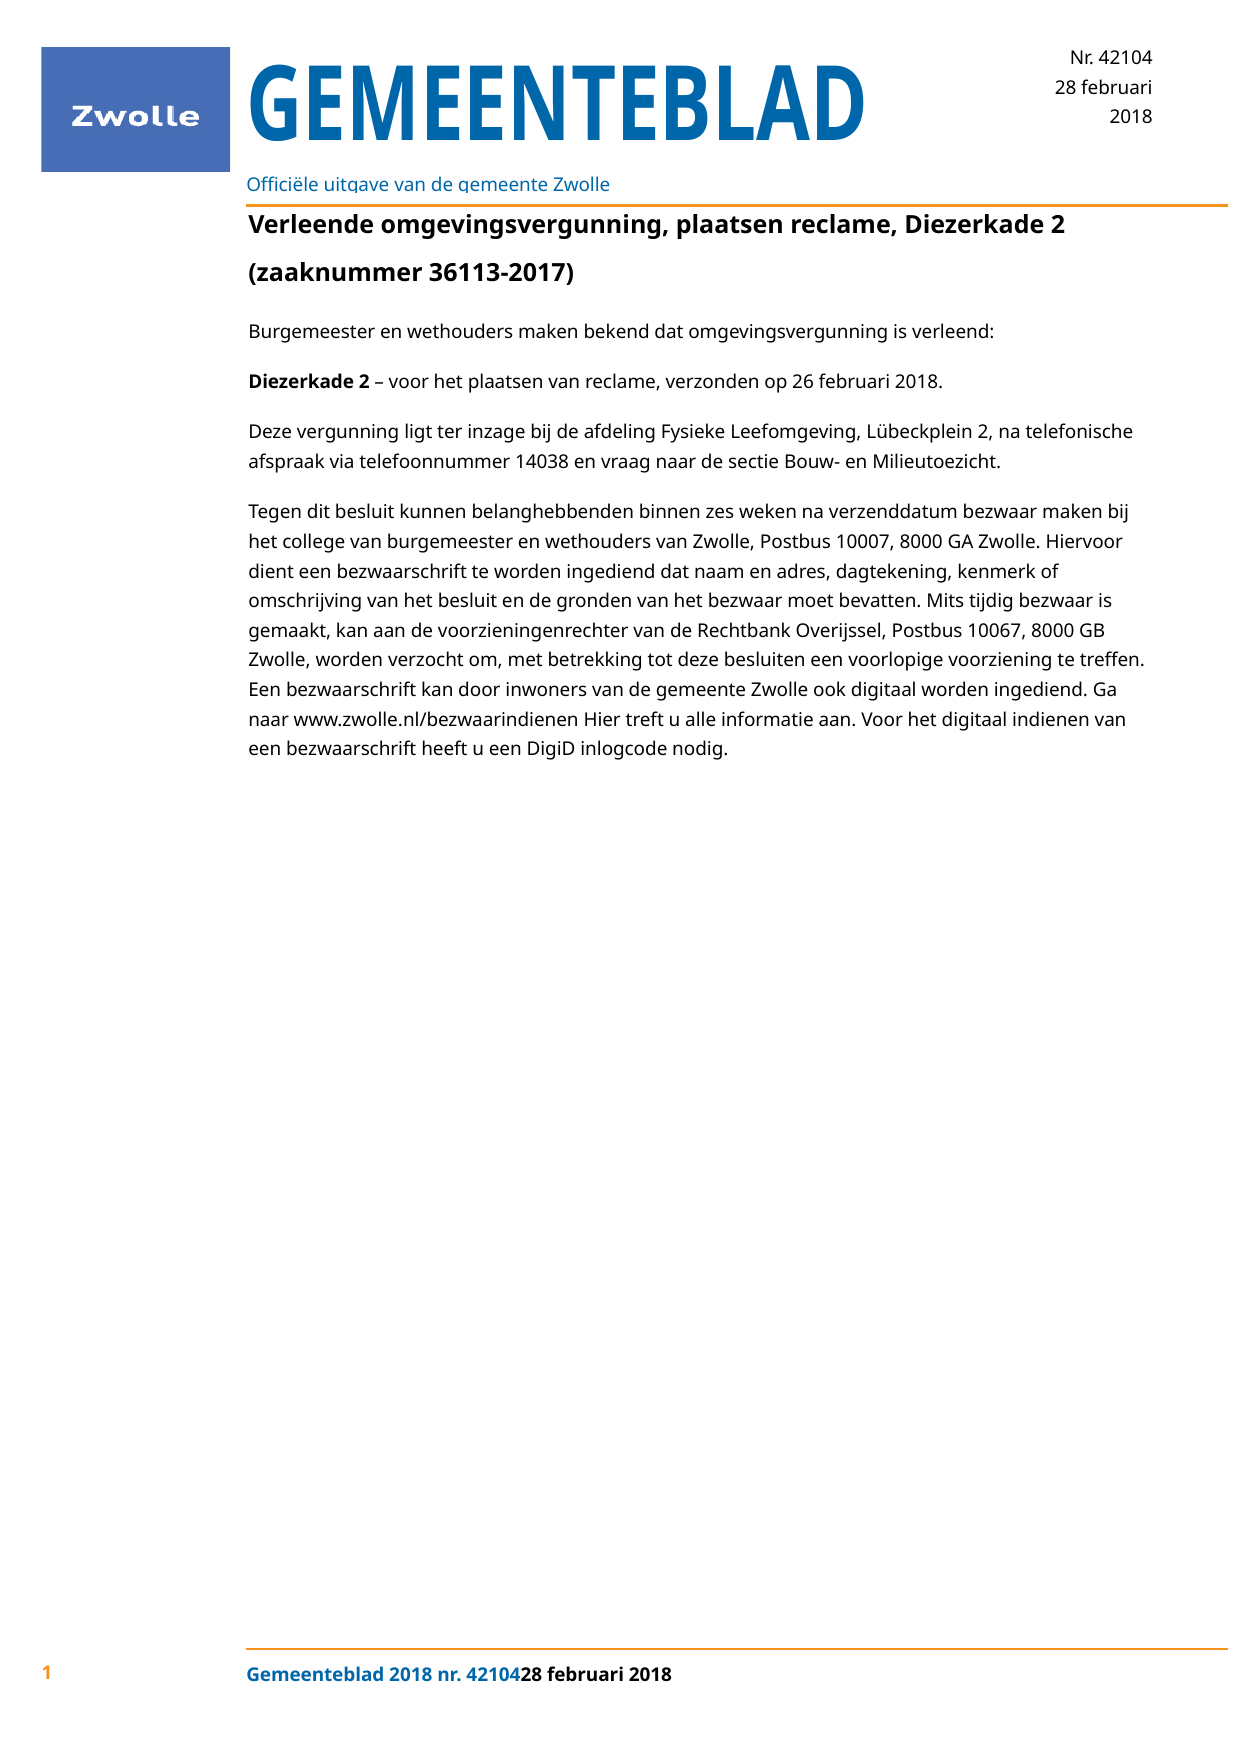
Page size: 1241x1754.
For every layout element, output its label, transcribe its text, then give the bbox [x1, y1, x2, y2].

text Diezerkade 2 – voor het plaatsen van reclame, verzonden op 26 februari 2018. [248, 368, 1152, 394]
text Burgemeester en wethouders maken bekend dat omgevingsvergunning is verleend: [248, 318, 1152, 344]
text Deze vergunning ligt ter inzage bij de afdeling Fysieke Leefomgeving, Lübeckplein 2, na telefonische afspraak via telefoonnummer 14038 en vraag naar de sectie Bouw- en Milieutoezicht. [248, 419, 1152, 474]
text Verleende omgevingsvergunning, plaatsen reclame, Diezerkade 2 (zaaknummer 36113-2017) [248, 207, 1152, 288]
text Tegen dit besluit kunnen belanghebbenden binnen zes weken na verzenddatum bezwaar maken bij het college van burgemeester en wethouders van Zwolle, Postbus 10007, 8000 GA Zwolle. Hiervoor dient een bezwaarschrift te worden ingediend dat naam en adres, dagtekening, kenmerk of omschrijving van het besluit en de gronden van het bezwaar moet bevatten. Mits tijdig bezwaar is gemaakt, kan aan de voorzieningenrechter van de Rechtbank Overijssel, Postbus 10067, 8000 GB Zwolle, worden verzocht om, met betrekking tot deze besluiten een voorlopige voorziening te treffen. Een bezwaarschrift kan door inwoners van de gemeente Zwolle ook digitaal worden ingediend. Ga naar www.zwolle.nl/bezwaarindienen Hier treft u alle informatie aan. Voor het digitaal indienen van een bezwaarschrift heeft u een DigiD inlogcode nodig. [248, 499, 1152, 761]
picture [41, 47, 231, 172]
